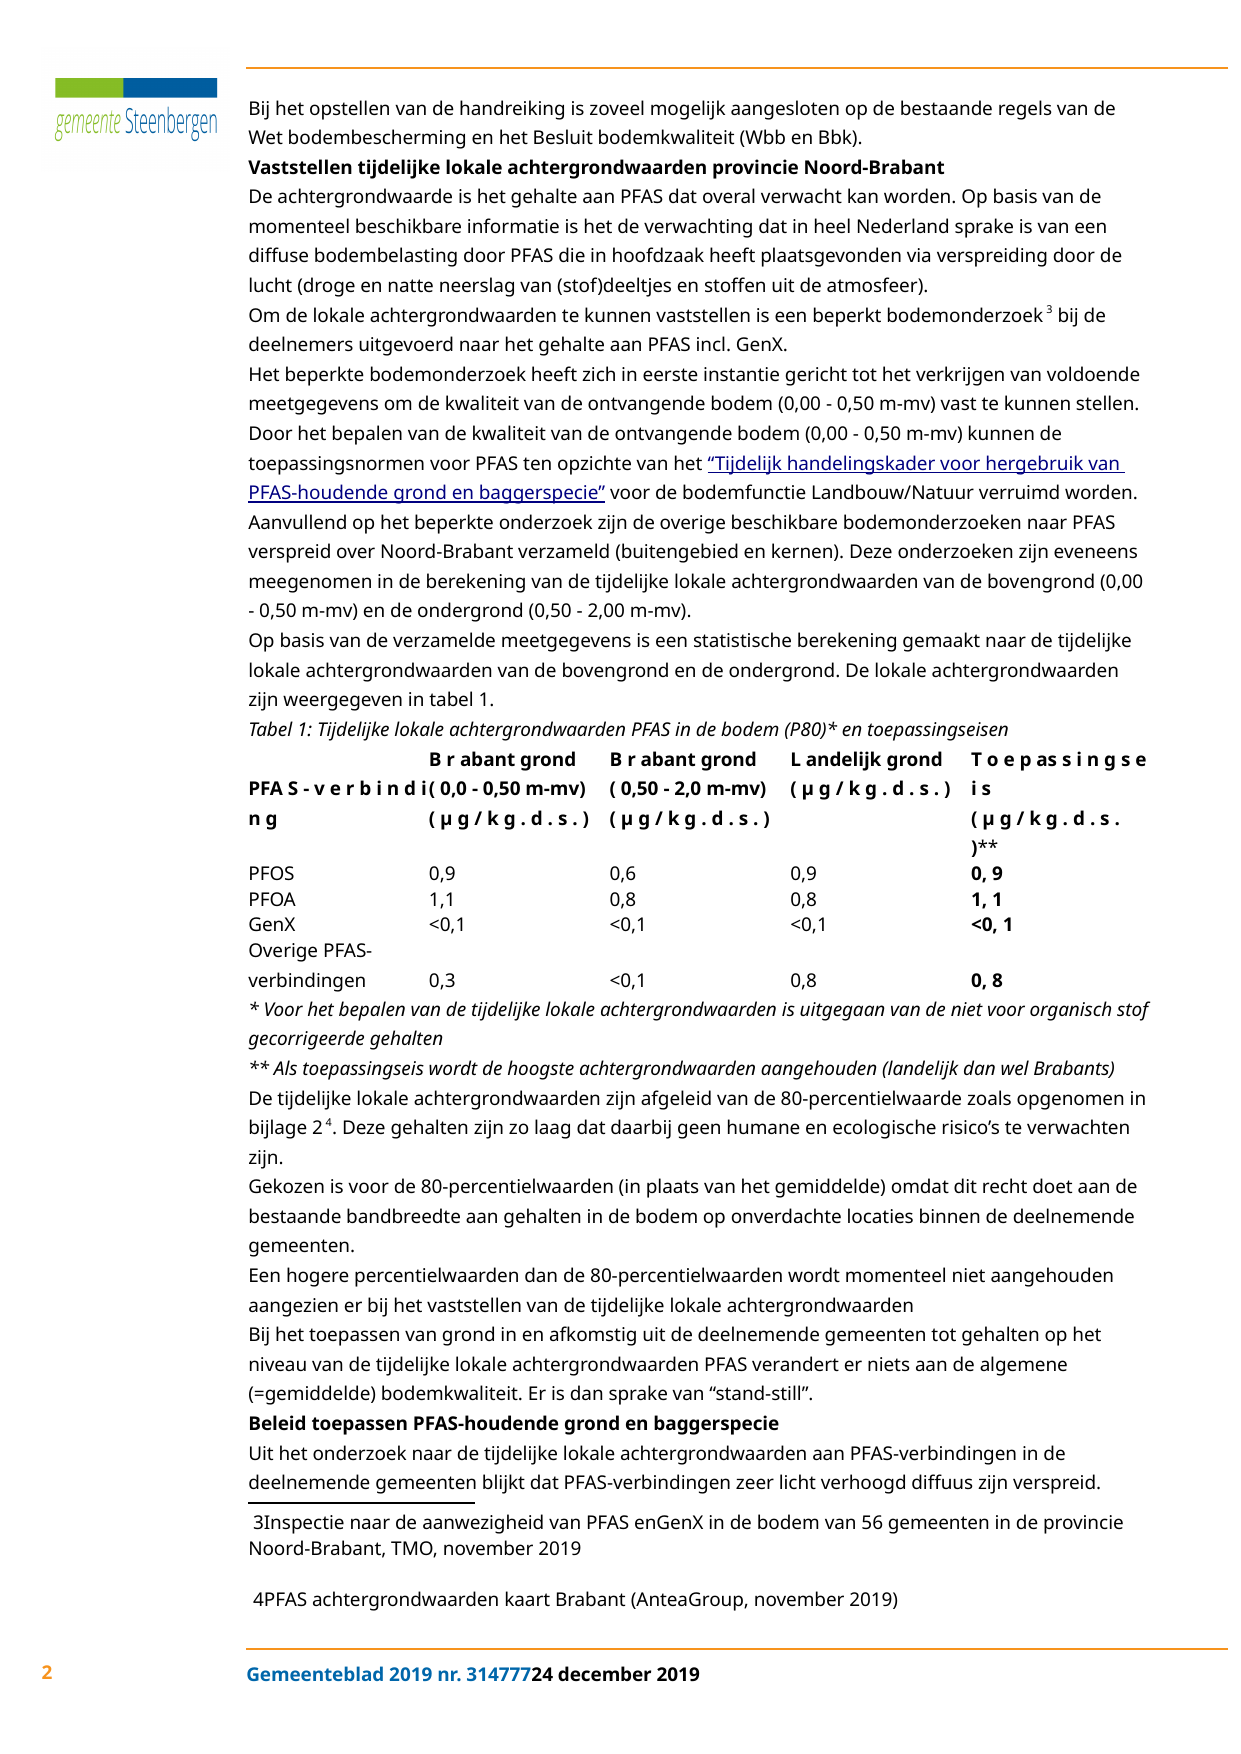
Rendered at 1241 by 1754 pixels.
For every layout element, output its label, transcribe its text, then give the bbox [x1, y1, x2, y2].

text * Voor het bepalen van de tijdelijke lokale achtergrondwaarden is uitgegaan van de niet voor organisch stof gecorrigeerde gehalten [248, 996, 1152, 1051]
table_cell 0, 8 [971, 938, 1152, 993]
table_cell PFOA [248, 886, 429, 912]
table_cell 1, 1 [971, 886, 1152, 912]
table_header PFA S - v e r b i n d i n g [248, 746, 429, 860]
table_cell 1,1 [429, 886, 609, 912]
text Gekozen is voor de 80-percentielwaarden (in plaats van het gemiddelde) omdat dit recht doet aan de bestaande bandbreedte aan gehalten in de bodem op onverdachte locaties binnen de deelnemende gemeenten. [248, 1173, 1152, 1258]
table_cell 0,9 [429, 860, 609, 886]
table_cell 0,6 [609, 860, 790, 886]
text Tabel 1: Tijdelijke lokale achtergrondwaarden PFAS in de bodem (P80)* en toepassingseisen [248, 716, 1152, 742]
table_header B r abant grond ( 0,0 - 0,50 m-mv) ( µ g / k g . d . s . ) [429, 746, 609, 860]
text Een hogere percentielwaarden dan de 80-percentielwaarden wordt momenteel niet aangehouden aangezien er bij het vaststellen van de tijdelijke lokale achtergrondwaarden [248, 1262, 1152, 1317]
table_cell 0,8 [609, 886, 790, 912]
table_cell <0,1 [609, 912, 790, 937]
table_cell <0,1 [790, 912, 971, 937]
text ** Als toepassingseis wordt de hoogste achtergrondwaarden aangehouden (landelijk dan wel Brabants) [248, 1055, 1152, 1081]
text Uit het onderzoek naar de tijdelijke lokale achtergrondwaarden aan PFAS-verbindingen in de deelnemende gemeenten blijkt dat PFAS-verbindingen zeer licht verhoogd diffuus zijn verspreid. [248, 1440, 1152, 1495]
text De tijdelijke lokale achtergrondwaarden zijn afgeleid van de 80-percentielwaarde zoals opgenomen in bijlage 2. Deze gehalten zijn zo laag dat daarbij geen humane en ecologische risico’s te verwachten zijn. [248, 1085, 1152, 1169]
table_cell 0,8 [790, 938, 971, 993]
table_cell <0, 1 [971, 912, 1152, 937]
table_cell 0, 9 [971, 860, 1152, 886]
table_cell GenX [248, 912, 429, 937]
table_header L andelijk grond ( µ g / k g . d . s . ) [790, 746, 971, 860]
text Bij het toepassen van grond in en afkomstig uit de deelnemende gemeenten tot gehalten op het niveau van de tijdelijke lokale achtergrondwaarden PFAS verandert er niets aan de algemene (=gemiddelde) bodemkwaliteit. Er is dan sprake van “stand-still”. [248, 1321, 1152, 1406]
text Vaststellen tijdelijke lokale achtergrondwaarden provincie Noord-Brabant [248, 154, 1152, 180]
table_cell <0,1 [609, 938, 790, 993]
text De achtergrondwaarde is het gehalte aan PFAS dat overal verwacht kan worden. Op basis van de momenteel beschikbare informatie is het de verwachting dat in heel Nederland sprake is van een diffuse bodembelasting door PFAS die in hoofdzaak heeft plaatsgevonden via verspreiding door de lucht (droge en natte neerslag van (stof)deeltjes en stoffen uit de atmosfeer). [248, 183, 1152, 298]
table_cell 0,3 [429, 938, 609, 993]
text Inspectie naar de aanwezigheid van PFAS enGenX in de bodem van 56 gemeenten in de provincie Noord-Brabant, TMO, november 2019 [248, 1509, 1152, 1561]
text Het beperkte bodemonderzoek heeft zich in eerste instantie gericht tot het verkrijgen van voldoende meetgegevens om de kwaliteit van de ontvangende bodem (0,00 - 0,50 m-mv) vast te kunnen stellen. Door het bepalen van de kwaliteit van de ontvangende bodem (0,00 - 0,50 m-mv) kunnen de toepassingsnormen voor PFAS ten opzichte van het “Tijdelijk handelingskader voor hergebruik van PFAS-houdende grond en baggerspecie” voor de bodemfunctie Landbouw/Natuur verruimd worden. [248, 361, 1152, 505]
table_cell Overige PFAS- verbindingen [248, 938, 429, 993]
text Bij het opstellen van de handreiking is zoveel mogelijk aangesloten op de bestaande regels van de Wet bodembescherming en het Besluit bodemkwaliteit (Wbb en Bbk). [248, 95, 1152, 150]
table_cell 0,8 [790, 886, 971, 912]
text Om de lokale achtergrondwaarden te kunnen vaststellen is een beperkt bodemonderzoek bij de deelnemers uitgevoerd naar het gehalte aan PFAS incl. GenX. [248, 302, 1152, 357]
table_cell 0,9 [790, 860, 971, 886]
table_cell PFOS [248, 860, 429, 886]
table_header T o e p as s i n g s e i s ( µ g / k g . d . s . )** [971, 746, 1152, 860]
text PFAS achtergrondwaarden kaart Brabant (AnteaGroup, november 2019) [248, 1586, 1152, 1612]
table_header B r abant grond ( 0,50 - 2,0 m-mv) ( µ g / k g . d . s . ) [609, 746, 790, 860]
table_cell <0,1 [429, 912, 609, 937]
text Aanvullend op het beperkte onderzoek zijn de overige beschikbare bodemonderzoeken naar PFAS verspreid over Noord-Brabant verzameld (buitengebied en kernen). Deze onderzoeken zijn eveneens meegenomen in de berekening van de tijdelijke lokale achtergrondwaarden van de bovengrond (0,00 - 0,50 m-mv) en de ondergrond (0,50 - 2,00 m-mv). [248, 509, 1152, 623]
picture [41, 47, 231, 172]
text Op basis van de verzamelde meetgegevens is een statistische berekening gemaakt naar de tijdelijke lokale achtergrondwaarden van de bovengrond en de ondergrond. De lokale achtergrondwaarden zijn weergegeven in tabel 1. [248, 627, 1152, 712]
text Beleid toepassen PFAS-houdende grond en baggerspecie [248, 1410, 1152, 1436]
